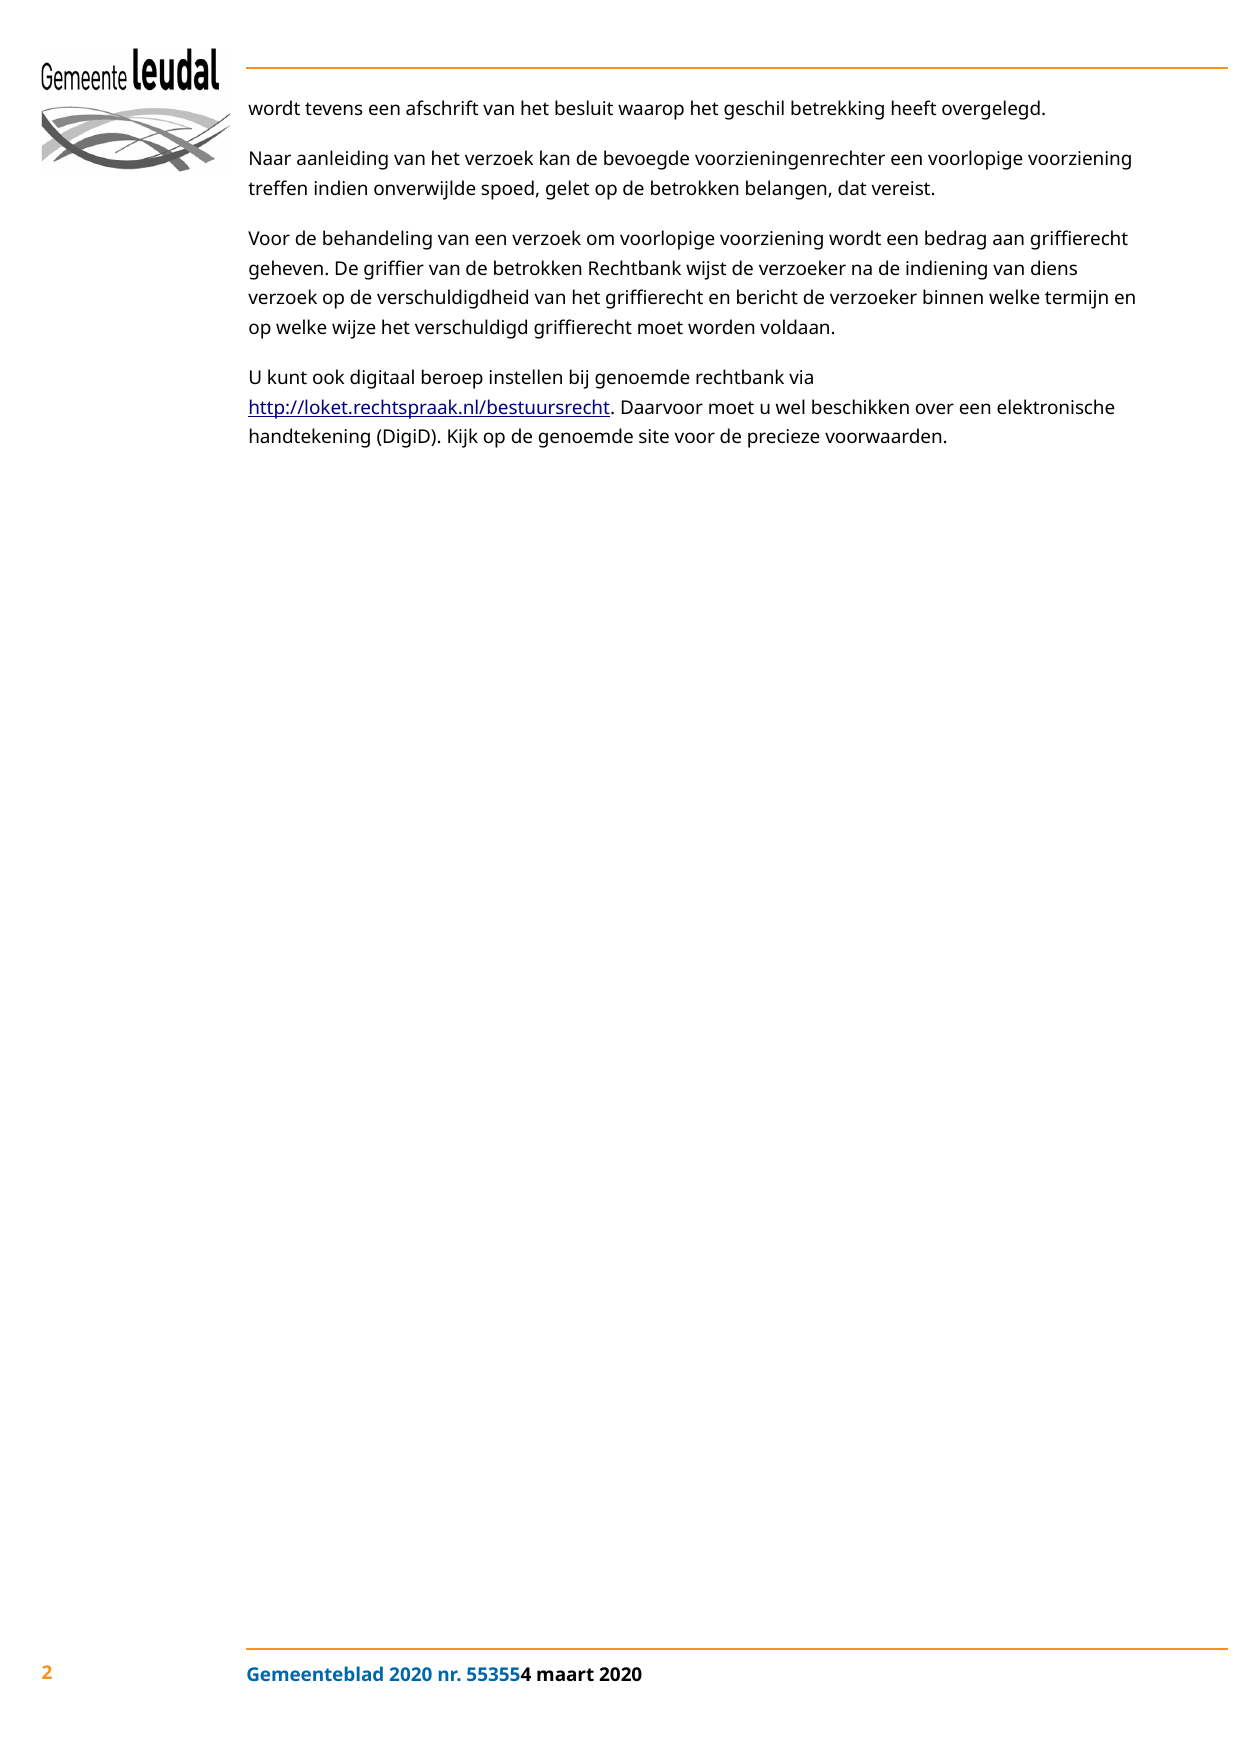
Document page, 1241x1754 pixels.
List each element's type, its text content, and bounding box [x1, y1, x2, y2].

text Voor de behandeling van een verzoek om voorlopige voorziening wordt een bedrag aan griffierecht geheven. De griffier van de betrokken Rechtbank wijst de verzoeker na de indiening van diens verzoek op de verschuldigdheid van het griffierecht en bericht de verzoeker binnen welke termijn en op welke wijze het verschuldigd griffierecht moet worden voldaan. [248, 225, 1152, 340]
picture [41, 47, 231, 172]
text wordt tevens een afschrift van het besluit waarop het geschil betrekking heeft overgelegd. [248, 95, 1152, 121]
text U kunt ook digitaal beroep instellen bij genoemde rechtbank via http://loket.rechtspraak.nl/bestuursrecht. Daarvoor moet u wel beschikken over een elektronische handtekening (DigiD). Kijk op de genoemde site voor de precieze voorwaarden. [248, 364, 1152, 449]
text Naar aanleiding van het verzoek kan de bevoegde voorzieningenrechter een voorlopige voorziening treffen indien onverwijlde spoed, gelet op de betrokken belangen, dat vereist. [248, 145, 1152, 201]
